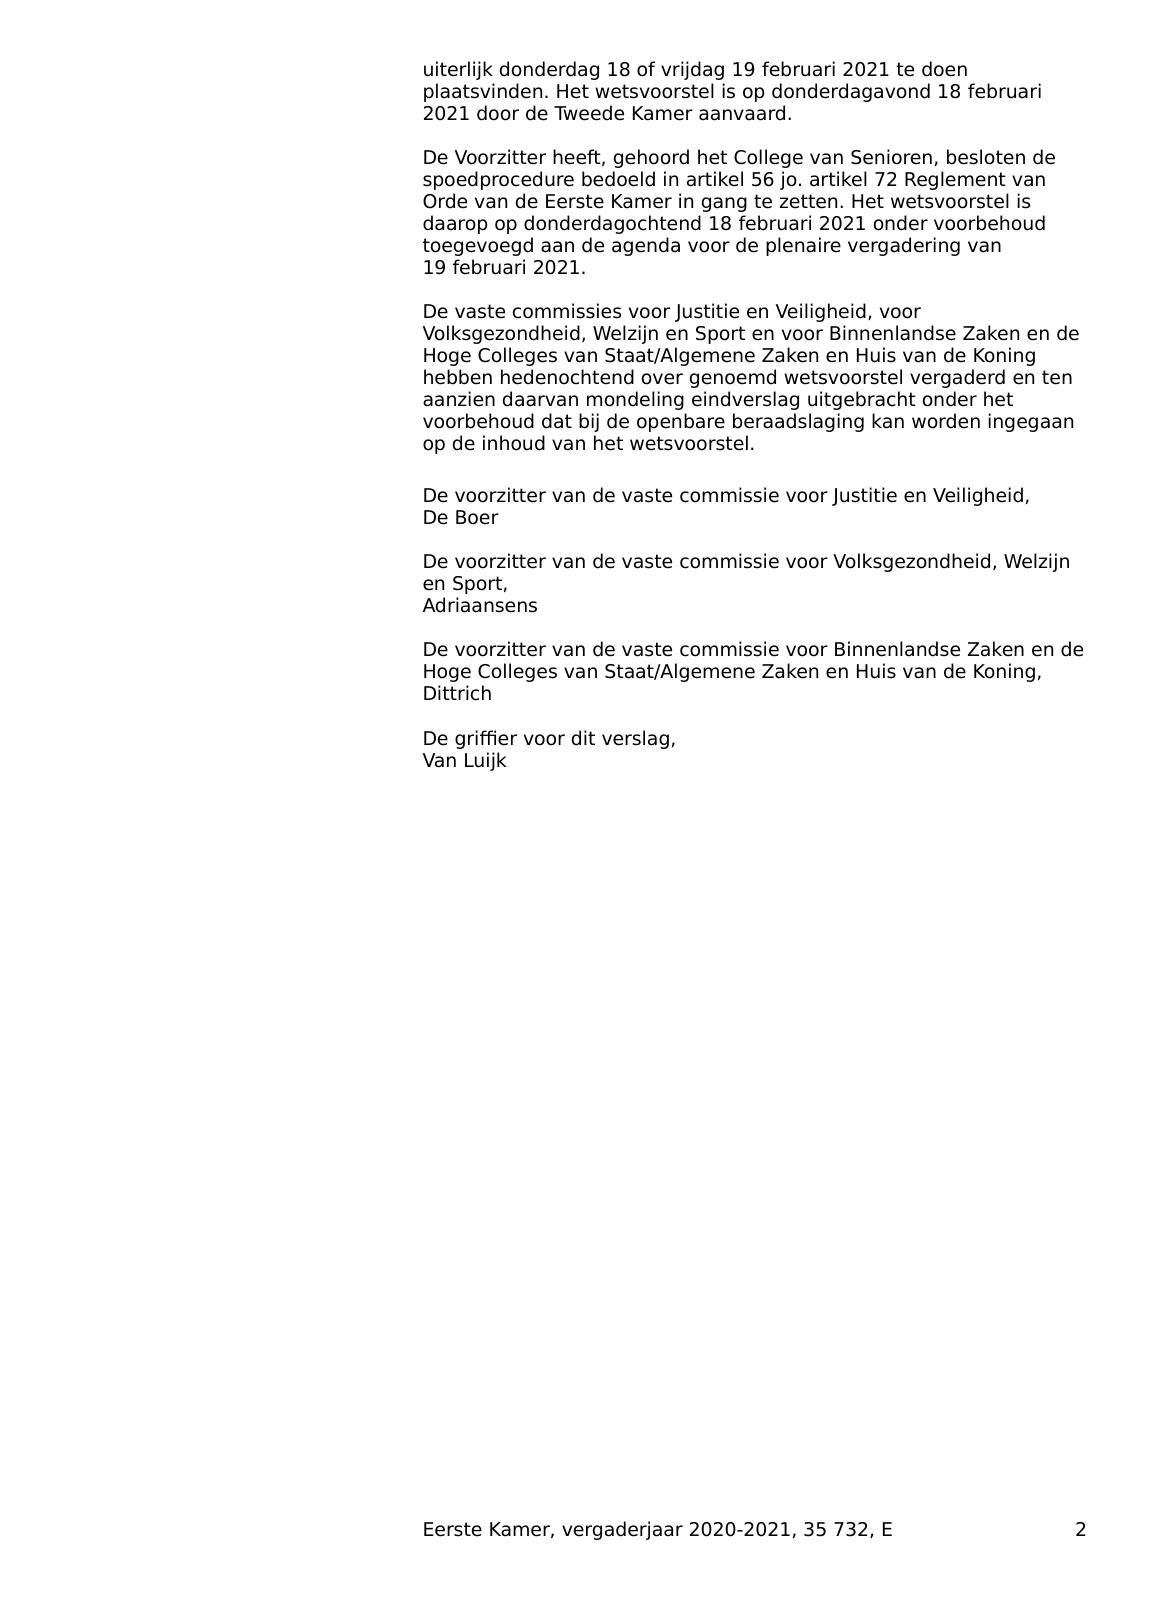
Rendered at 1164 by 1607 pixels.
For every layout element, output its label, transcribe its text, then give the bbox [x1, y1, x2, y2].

text De vaste commissies voor Justitie en Veiligheid, voor Volksgezondheid, Welzijn en Sport en voor Binnenlandse Zaken en de Hoge Colleges van Staat/Algemene Zaken en Huis van de Koning hebben hedenochtend over genoemd wetsvoorstel vergaderd en ten aanzien daarvan mondeling eindverslag uitgebracht onder het voorbehoud dat bij de openbare beraadslaging kan worden ingegaan op de inhoud van het wetsvoorstel. [422, 301, 1087, 455]
text uiterlijk donderdag 18 of vrijdag 19 februari 2021 te doen plaatsvinden. Het wetsvoorstel is op donderdagavond 18 februari 2021 door de Tweede Kamer aanvaard. [422, 59, 1087, 125]
text De griffier voor dit verslag, Van Luijk [422, 727, 1087, 771]
text De voorzitter van de vaste commissie voor Justitie en Veiligheid, De Boer [422, 485, 1087, 529]
text De voorzitter van de vaste commissie voor Volksgezondheid, Welzijn en Sport, Adriaansens [422, 551, 1087, 617]
text De voorzitter van de vaste commissie voor Binnenlandse Zaken en de Hoge Colleges van Staat/Algemene Zaken en Huis van de Koning, Dittrich [422, 639, 1087, 705]
text De Voorzitter heeft, gehoord het College van Senioren, besloten de spoedprocedure bedoeld in artikel 56 jo. artikel 72 Reglement van Orde van de Eerste Kamer in gang te zetten. Het wetsvoorstel is daarop op donderdagochtend 18 februari 2021 onder voorbehoud toegevoegd aan de agenda voor de plenaire vergadering van 19 februari 2021. [422, 147, 1087, 279]
